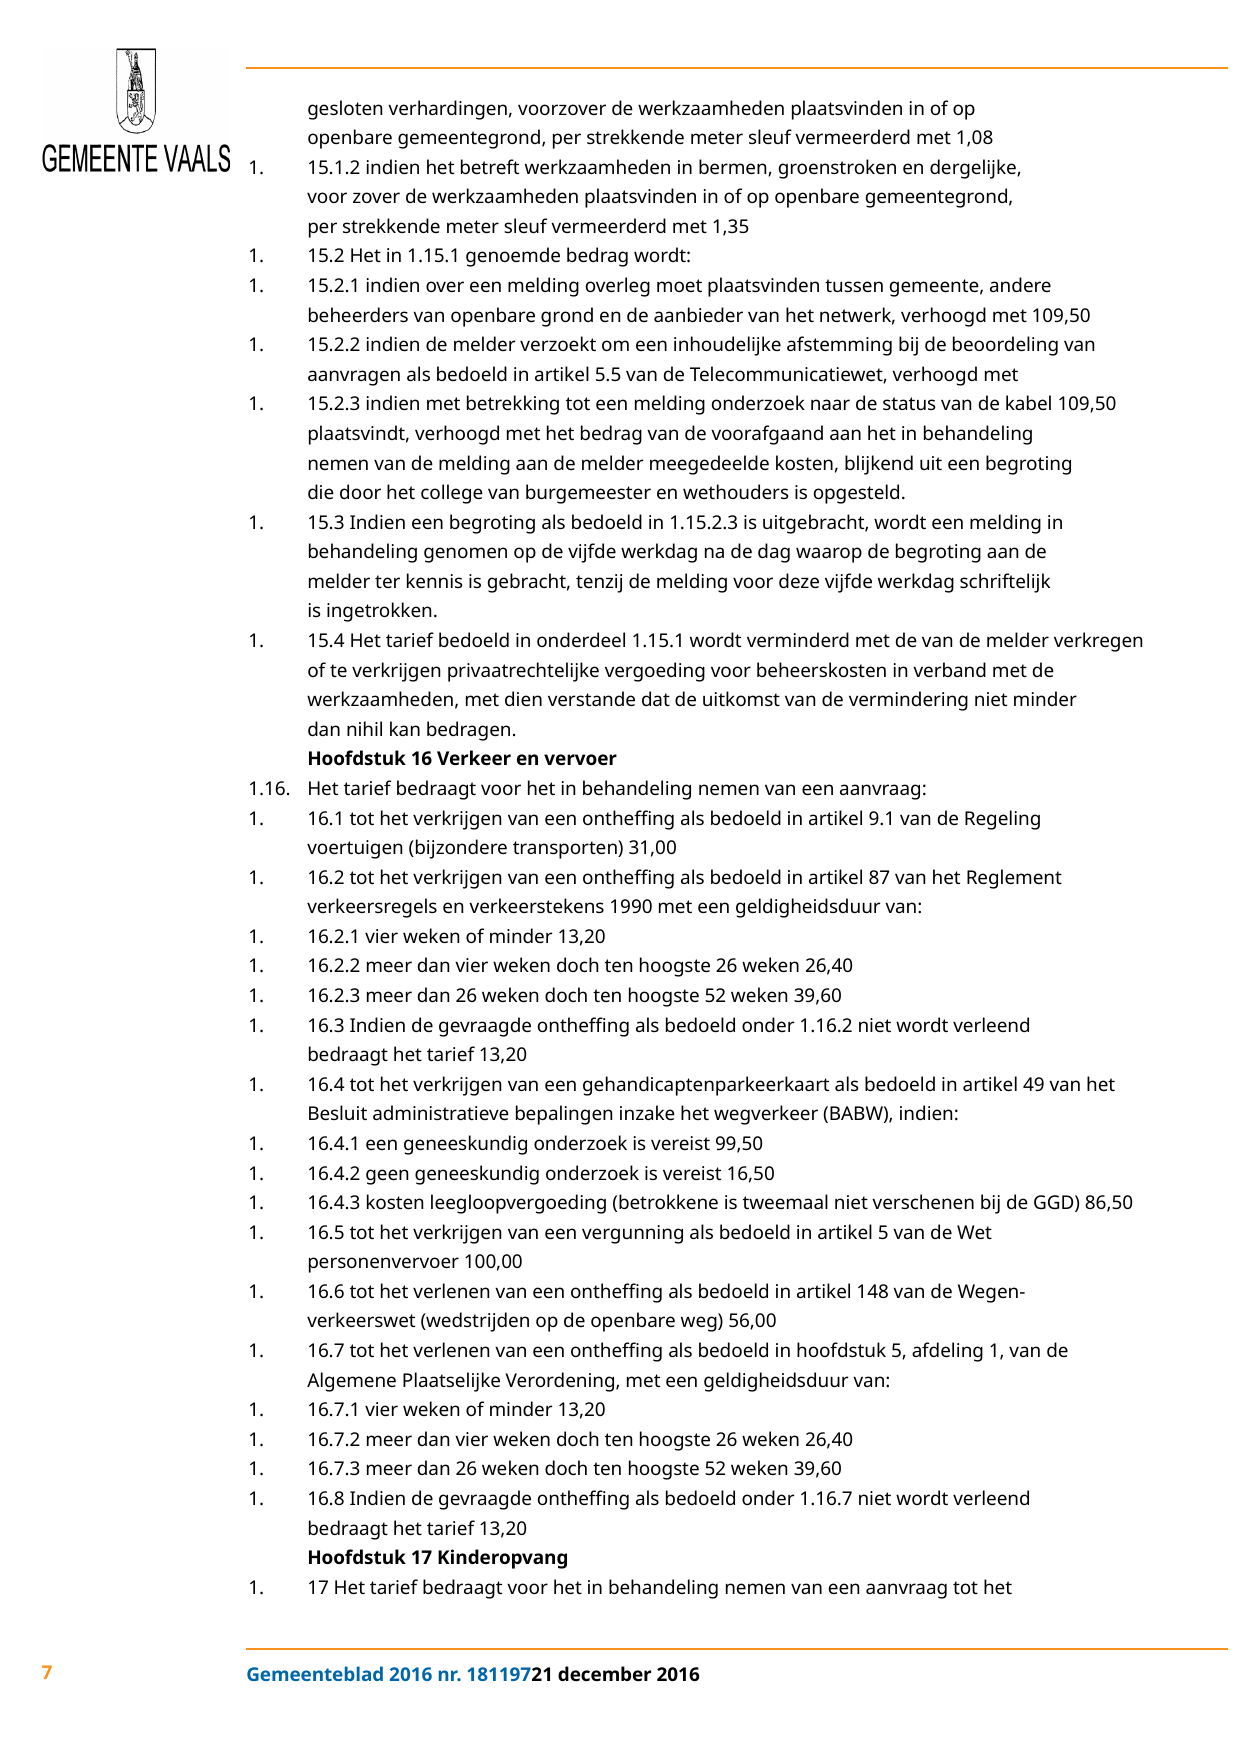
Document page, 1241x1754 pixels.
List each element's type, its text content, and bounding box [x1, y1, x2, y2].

list of te verkrijgen privaatrechtelijke vergoeding voor beheerskosten in verband met de [248, 657, 1152, 683]
list 15.2.2 indien de melder verzoekt om een inhoudelijke afstemming bij de beoordeling van [248, 331, 1152, 357]
list Besluit administratieve bepalingen inzake het wegverkeer (BABW), indien: [248, 1101, 1152, 1126]
list verkeerswet (wedstrijden op de openbare weg) 56,00 [248, 1308, 1152, 1333]
list 16.4.2 geen geneeskundig onderzoek is vereist 16,50 [248, 1160, 1152, 1186]
list 16.5 tot het verkrijgen van een vergunning als bedoeld in artikel 5 van de Wet [248, 1219, 1152, 1245]
list openbare gemeentegrond, per strekkende meter sleuf vermeerderd met 1,08 [248, 124, 1152, 150]
list Hoofdstuk 17 Kinderopvang [248, 1544, 1152, 1570]
list bedraagt het tarief 13,20 [248, 1041, 1152, 1067]
list is ingetrokken. [248, 598, 1152, 623]
list 16.8 Indien de gevraagde ontheffing als bedoeld onder 1.16.7 niet wordt verleend [248, 1485, 1152, 1511]
list Algemene Plaatselijke Verordening, met een geldigheidsduur van: [248, 1367, 1152, 1393]
list 15.4 Het tarief bedoeld in onderdeel 1.15.1 wordt verminderd met de van de melder verkregen [248, 627, 1152, 653]
list 17 Het tarief bedraagt voor het in behandeling nemen van een aanvraag tot het [248, 1574, 1152, 1600]
list behandeling genomen op de vijfde werkdag na de dag waarop de begroting aan de [248, 538, 1152, 564]
list 15.1.2 indien het betreft werkzaamheden in bermen, groenstroken en dergelijke, [248, 154, 1152, 180]
list 16.7.2 meer dan vier weken doch ten hoogste 26 weken 26,40 [248, 1426, 1152, 1452]
list 15.2.3 indien met betrekking tot een melding onderzoek naar de status van de kabel 109,50 [248, 391, 1152, 416]
list 16.1 tot het verkrijgen van een ontheffing als bedoeld in artikel 9.1 van de Regeling [248, 805, 1152, 831]
list plaatsvindt, verhoogd met het bedrag van de voorafgaand aan het in behandeling [248, 420, 1152, 446]
list 15.2.1 indien over een melding overleg moet plaatsvinden tussen gemeente, andere [248, 272, 1152, 298]
list 16.2 tot het verkrijgen van een ontheffing als bedoeld in artikel 87 van het Reglement [248, 864, 1152, 890]
list 16.2.1 vier weken of minder 13,20 [248, 923, 1152, 949]
list bedraagt het tarief 13,20 [248, 1515, 1152, 1541]
picture [41, 47, 231, 172]
list 16.6 tot het verlenen van een ontheffing als bedoeld in artikel 148 van de Wegen- [248, 1278, 1152, 1304]
list gesloten verhardingen, voorzover de werkzaamheden plaatsvinden in of op [248, 95, 1152, 121]
list werkzaamheden, met dien verstande dat de uitkomst van de vermindering niet minder [248, 686, 1152, 712]
list personenvervoer 100,00 [248, 1248, 1152, 1274]
list beheerders van openbare grond en de aanbieder van het netwerk, verhoogd met 109,50 [248, 302, 1152, 328]
list 16.7.1 vier weken of minder 13,20 [248, 1396, 1152, 1422]
list 16.4.1 een geneeskundig onderzoek is vereist 99,50 [248, 1130, 1152, 1156]
list melder ter kennis is gebracht, tenzij de melding voor deze vijfde werkdag schriftelijk [248, 568, 1152, 594]
list per strekkende meter sleuf vermeerderd met 1,35 [248, 213, 1152, 239]
list voertuigen (bijzondere transporten) 31,00 [248, 834, 1152, 860]
list 16.4.3 kosten leegloopvergoeding (betrokkene is tweemaal niet verschenen bij de GGD) 86,50 [248, 1189, 1152, 1215]
list die door het college van burgemeester en wethouders is opgesteld. [248, 479, 1152, 505]
list 16.2.2 meer dan vier weken doch ten hoogste 26 weken 26,40 [248, 953, 1152, 978]
list aanvragen als bedoeld in artikel 5.5 van de Telecommunicatiewet, verhoogd met [248, 361, 1152, 387]
list 16.3 Indien de gevraagde ontheffing als bedoeld onder 1.16.2 niet wordt verleend [248, 1012, 1152, 1038]
list dan nihil kan bedragen. [248, 716, 1152, 742]
list Hoofdstuk 16 Verkeer en vervoer [248, 746, 1152, 771]
list Het tarief bedraagt voor het in behandeling nemen van een aanvraag: [248, 775, 1152, 801]
list 16.7 tot het verlenen van een ontheffing als bedoeld in hoofdstuk 5, afdeling 1, van de [248, 1337, 1152, 1363]
list nemen van de melding aan de melder meegedeelde kosten, blijkend uit een begroting [248, 450, 1152, 476]
list voor zover de werkzaamheden plaatsvinden in of op openbare gemeentegrond, [248, 183, 1152, 209]
list verkeersregels en verkeerstekens 1990 met een geldigheidsduur van: [248, 893, 1152, 919]
list 16.2.3 meer dan 26 weken doch ten hoogste 52 weken 39,60 [248, 982, 1152, 1008]
list 16.4 tot het verkrijgen van een gehandicaptenparkeerkaart als bedoeld in artikel 49 van het [248, 1071, 1152, 1097]
list 15.3 Indien een begroting als bedoeld in 1.15.2.3 is uitgebracht, wordt een melding in [248, 509, 1152, 535]
list 16.7.3 meer dan 26 weken doch ten hoogste 52 weken 39,60 [248, 1456, 1152, 1481]
list 15.2 Het in 1.15.1 genoemde bedrag wordt: [248, 243, 1152, 268]
